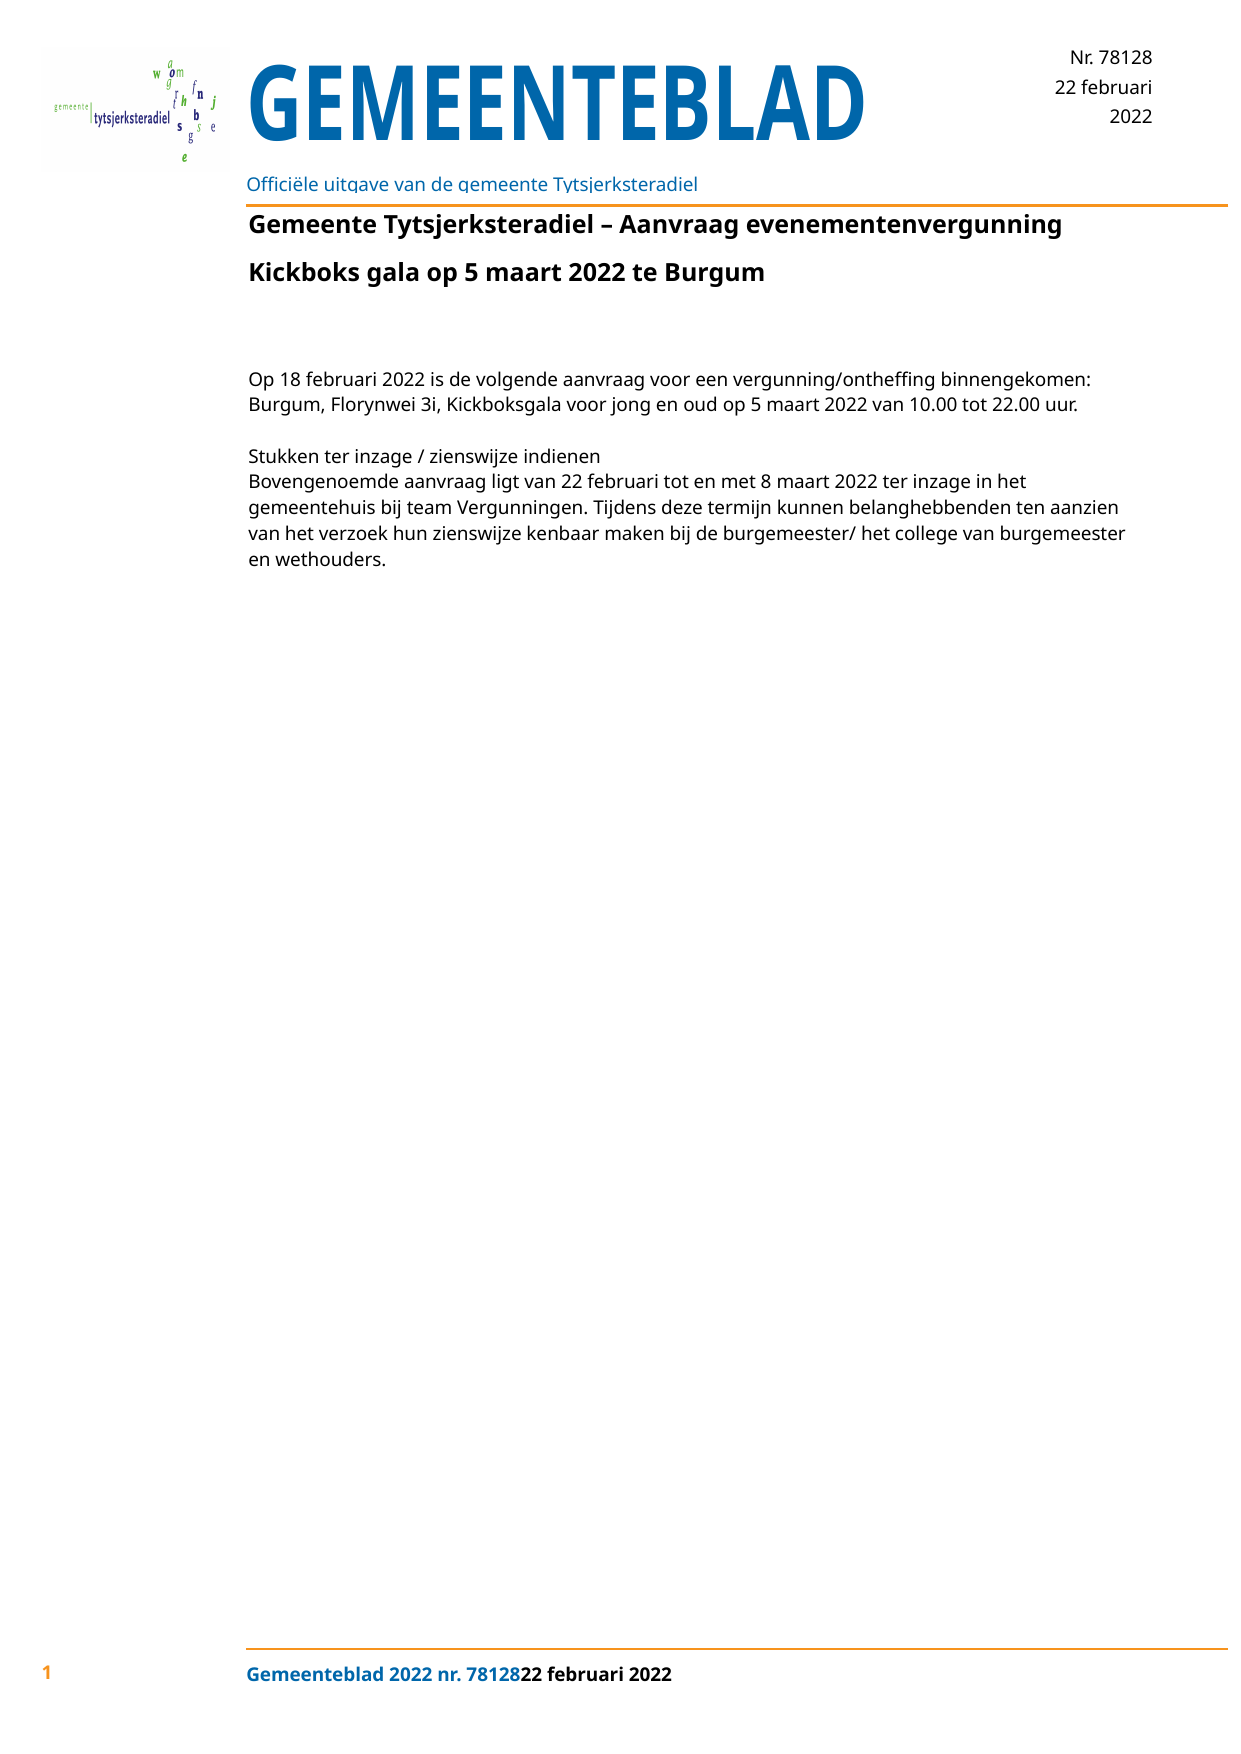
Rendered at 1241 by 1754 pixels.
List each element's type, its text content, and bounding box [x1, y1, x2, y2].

text Bovengenoemde aanvraag ligt van 22 februari tot en met 8 maart 2022 ter inzage in het gemeentehuis bij team Vergunningen. Tijdens deze termijn kunnen belanghebbenden ten aanzien van het verzoek hun zienswijze kenbaar maken bij de burgemeester/ het college van burgemeester en wethouders. [248, 469, 1152, 572]
text Op 18 februari 2022 is de volgende aanvraag voor een vergunning/ontheffing binnengekomen: [248, 366, 1152, 391]
text Burgum, Florynwei 3i, Kickboksgala voor jong en oud op 5 maart 2022 van 10.00 tot 22.00 uur. [248, 391, 1152, 417]
text Stukken ter inzage / zienswijze indienen [248, 443, 1152, 469]
text Gemeente Tytsjerksteradiel – Aanvraag evenementenvergunning Kickboks gala op 5 maart 2022 te Burgum [248, 207, 1152, 288]
picture [41, 47, 231, 172]
